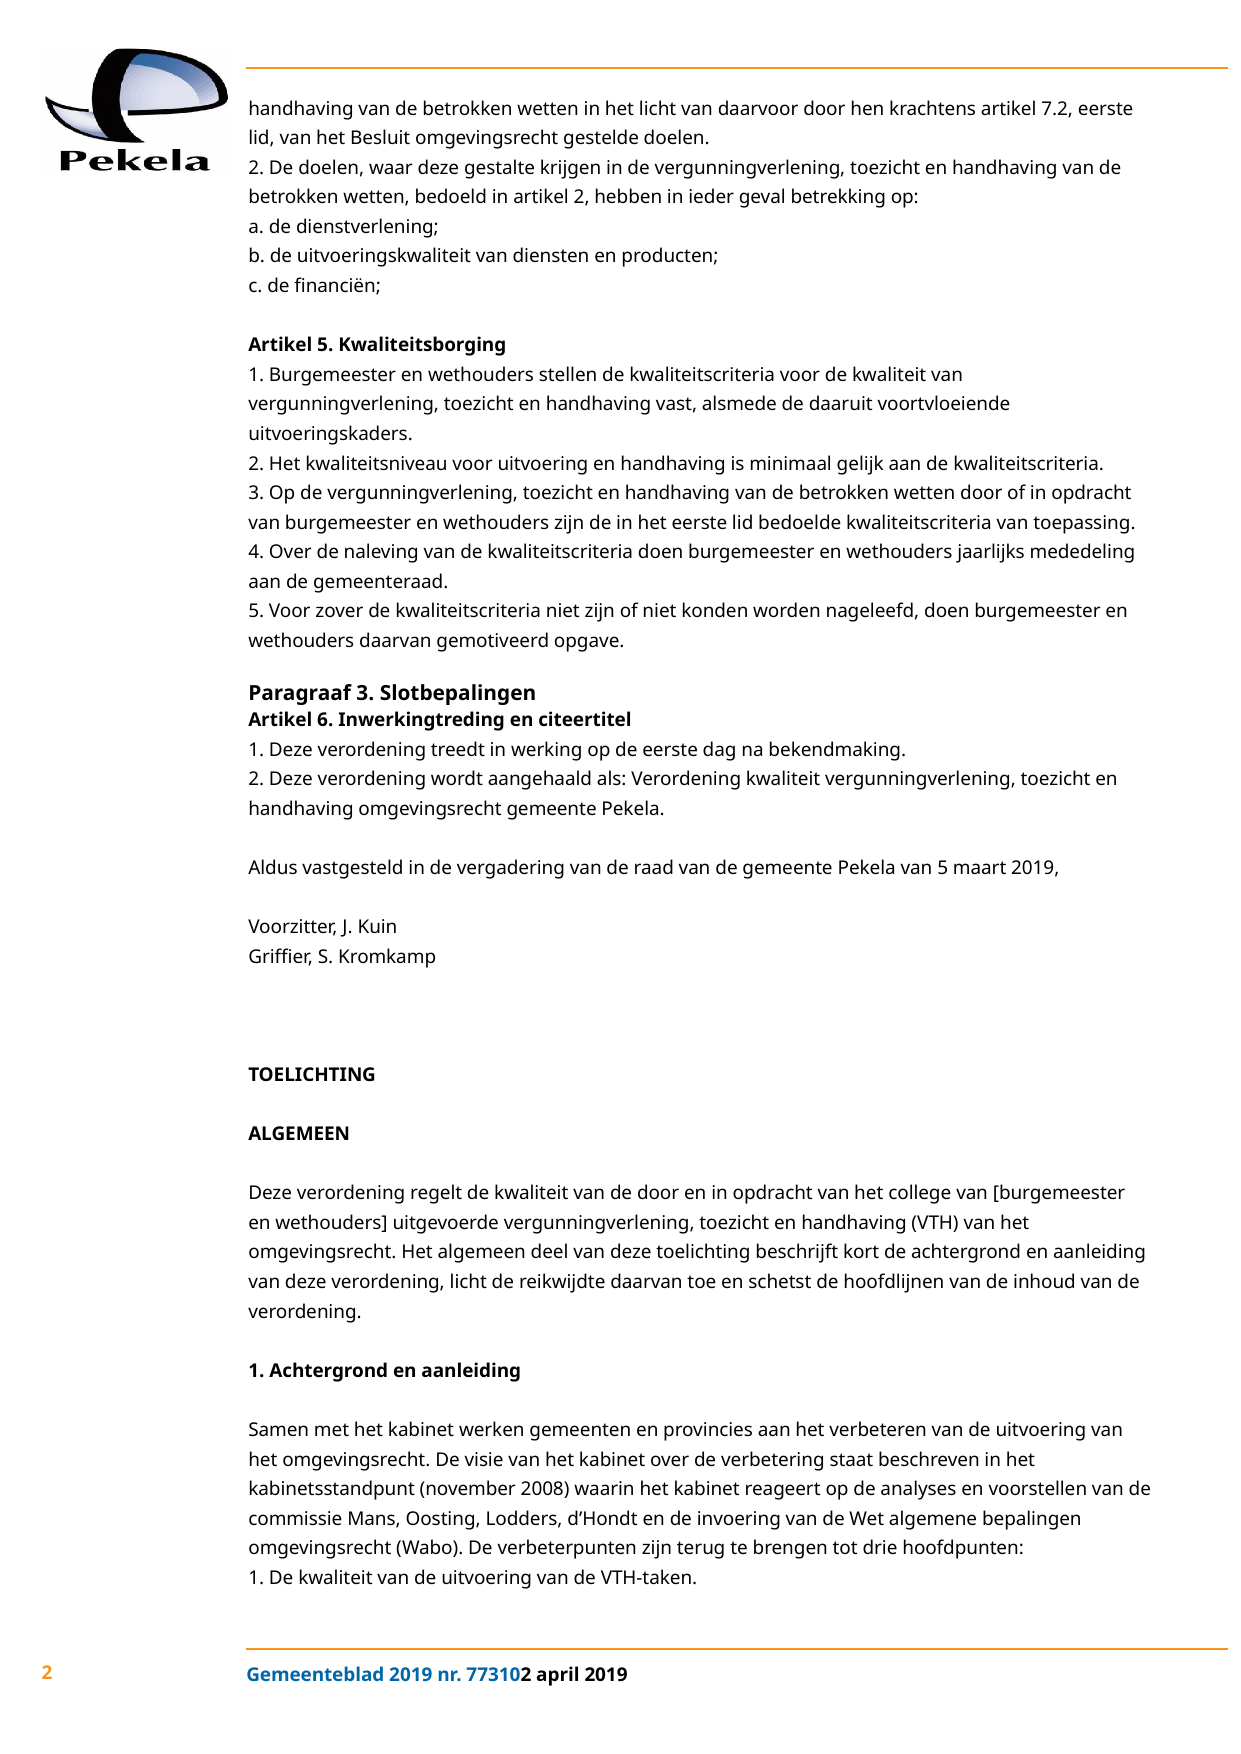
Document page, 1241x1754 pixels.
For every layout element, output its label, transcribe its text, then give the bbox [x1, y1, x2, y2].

text Voorzitter, J. Kuin [248, 913, 1152, 939]
text Artikel 6. Inwerkingtreding en citeertitel [248, 706, 1152, 732]
text 5. Voor zover de kwaliteitscriteria niet zijn of niet konden worden nageleefd, doen burgemeester en wethouders daarvan gemotiveerd opgave. [248, 598, 1152, 653]
text 2. Deze verordening wordt aangehaald als: Verordening kwaliteit vergunningverlening, toezicht en handhaving omgevingsrecht gemeente Pekela. [248, 765, 1152, 821]
text TOELICHTING [248, 1061, 1152, 1087]
text 2. De doelen, waar deze gestalte krijgen in de vergunningverlening, toezicht en handhaving van de betrokken wetten, bedoeld in artikel 2, hebben in ieder geval betrekking op: [248, 154, 1152, 209]
text Deze verordening regelt de kwaliteit van de door en in opdracht van het college van [burgemeester en wethouders] uitgevoerde vergunningverlening, toezicht en handhaving (VTH) van het omgevingsrecht. Het algemeen deel van deze toelichting beschrijft kort de achtergrond en aanleiding van deze verordening, licht de reikwijdte daarvan toe en schetst de hoofdlijnen van de inhoud van de verordening. [248, 1179, 1152, 1323]
text 1. Deze verordening treedt in werking op de eerste dag na bekendmaking. [248, 736, 1152, 761]
text 1. Achtergrond en aanleiding [248, 1357, 1152, 1383]
text b. de uitvoeringskwaliteit van diensten en producten; [248, 243, 1152, 268]
text 1. Burgemeester en wethouders stellen de kwaliteitscriteria voor de kwaliteit van vergunningverlening, toezicht en handhaving vast, alsmede de daaruit voortvloeiende uitvoeringskaders. [248, 361, 1152, 446]
text 1. De kwaliteit van de uitvoering van de VTH-taken. [248, 1564, 1152, 1590]
text 4. Over de naleving van de kwaliteitscriteria doen burgemeester en wethouders jaarlijks mededeling aan de gemeenteraad. [248, 538, 1152, 594]
picture [41, 47, 231, 172]
text Samen met het kabinet werken gemeenten en provincies aan het verbeteren van de uitvoering van het omgevingsrecht. De visie van het kabinet over de verbetering staat beschreven in het kabinetsstandpunt (november 2008) waarin het kabinet reageert op de analyses en voorstellen van de commissie Mans, Oosting, Lodders, d’Hondt en de invoering van de Wet algemene bepalingen omgevingsrecht (Wabo). De verbeterpunten zijn terug te brengen tot drie hoofdpunten: [248, 1416, 1152, 1560]
text handhaving van de betrokken wetten in het licht van daarvoor door hen krachtens artikel 7.2, eerste lid, van het Besluit omgevingsrecht gestelde doelen. [248, 95, 1152, 150]
text Artikel 5. Kwaliteitsborging [248, 331, 1152, 357]
text Paragraaf 3. Slotbepalingen [248, 678, 1152, 706]
text Griffier, S. Kromkamp [248, 943, 1152, 968]
text c. de financiën; [248, 272, 1152, 298]
text ALGEMEEN [248, 1120, 1152, 1146]
text Aldus vastgesteld in de vergadering van de raad van de gemeente Pekela van 5 maart 2019, [248, 854, 1152, 880]
text 2. Het kwaliteitsniveau voor uitvoering en handhaving is minimaal gelijk aan de kwaliteitscriteria. [248, 450, 1152, 476]
text a. de dienstverlening; [248, 213, 1152, 239]
text 3. Op de vergunningverlening, toezicht en handhaving van de betrokken wetten door of in opdracht van burgemeester en wethouders zijn de in het eerste lid bedoelde kwaliteitscriteria van toepassing. [248, 479, 1152, 535]
